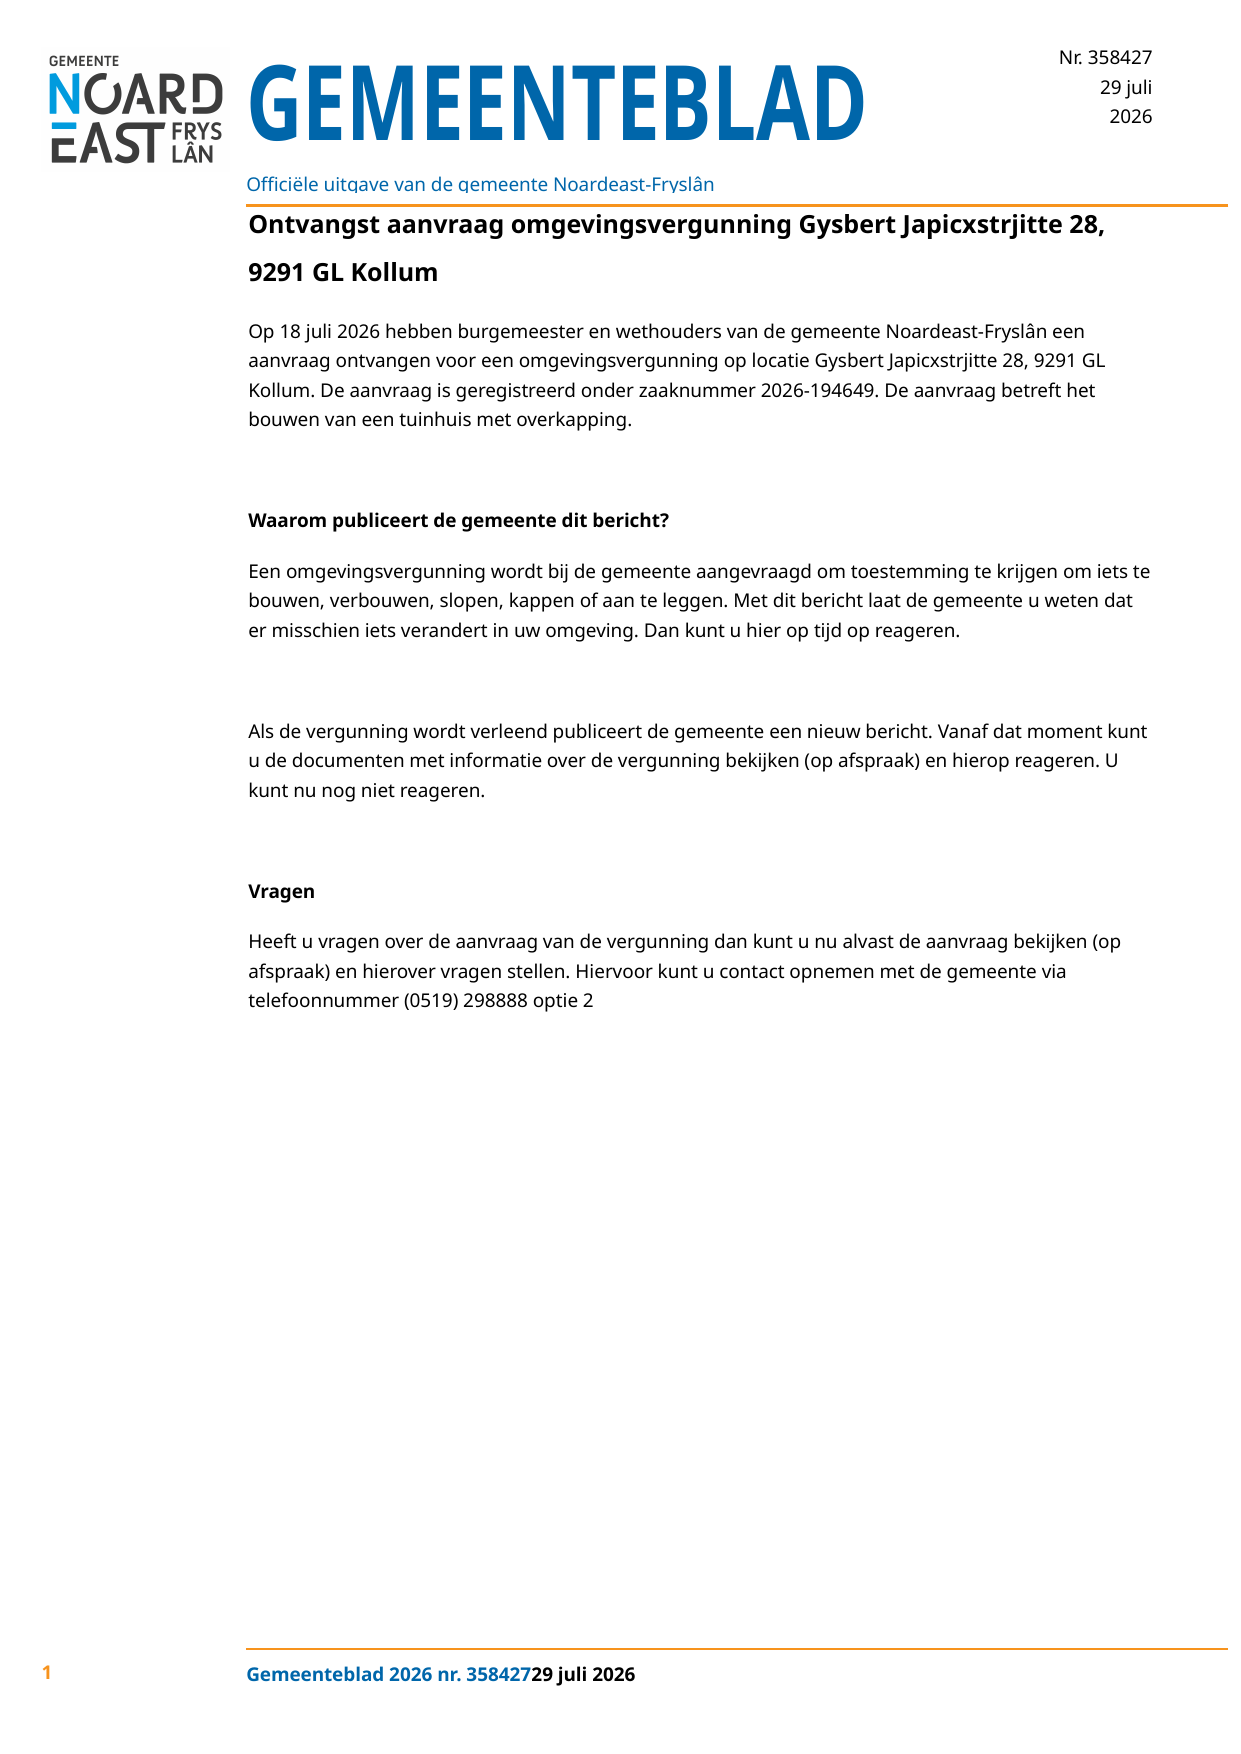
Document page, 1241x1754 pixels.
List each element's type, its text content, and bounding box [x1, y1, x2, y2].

text Ontvangst aanvraag omgevingsvergunning Gysbert Japicxstrjitte 28, 9291 GL Kollum [248, 207, 1152, 288]
text Als de vergunning wordt verleend publiceert de gemeente een nieuw bericht. Vanaf dat moment kunt u de documenten met informatie over de vergunning bekijken (op afspraak) en hierop reageren. U kunt nu nog niet reageren. [248, 718, 1152, 803]
text Op 18 juli 2026 hebben burgemeester en wethouders van de gemeente Noardeast-Fryslân een aanvraag ontvangen voor een omgevingsvergunning op locatie Gysbert Japicxstrjitte 28, 9291 GL Kollum. De aanvraag is geregistreerd onder zaaknummer 2026-194649. De aanvraag betreft het bouwen van een tuinhuis met overkapping. [248, 318, 1152, 432]
text Een omgevingsvergunning wordt bij de gemeente aangevraagd om toestemming te krijgen om iets te bouwen, verbouwen, slopen, kappen of aan te leggen. Met dit bericht laat de gemeente u weten dat er misschien iets verandert in uw omgeving. Dan kunt u hier op tijd op reageren. [248, 558, 1152, 643]
text Vragen [248, 878, 1152, 904]
picture [41, 47, 231, 172]
text Heeft u vragen over de aanvraag van de vergunning dan kunt u nu alvast de aanvraag bekijken (op afspraak) en hierover vragen stellen. Hiervoor kunt u contact opnemen met de gemeente via telefoonnummer (0519) 298888 optie 2 [248, 928, 1152, 1013]
text Waarom publiceert de gemeente dit bericht? [248, 507, 1152, 533]
